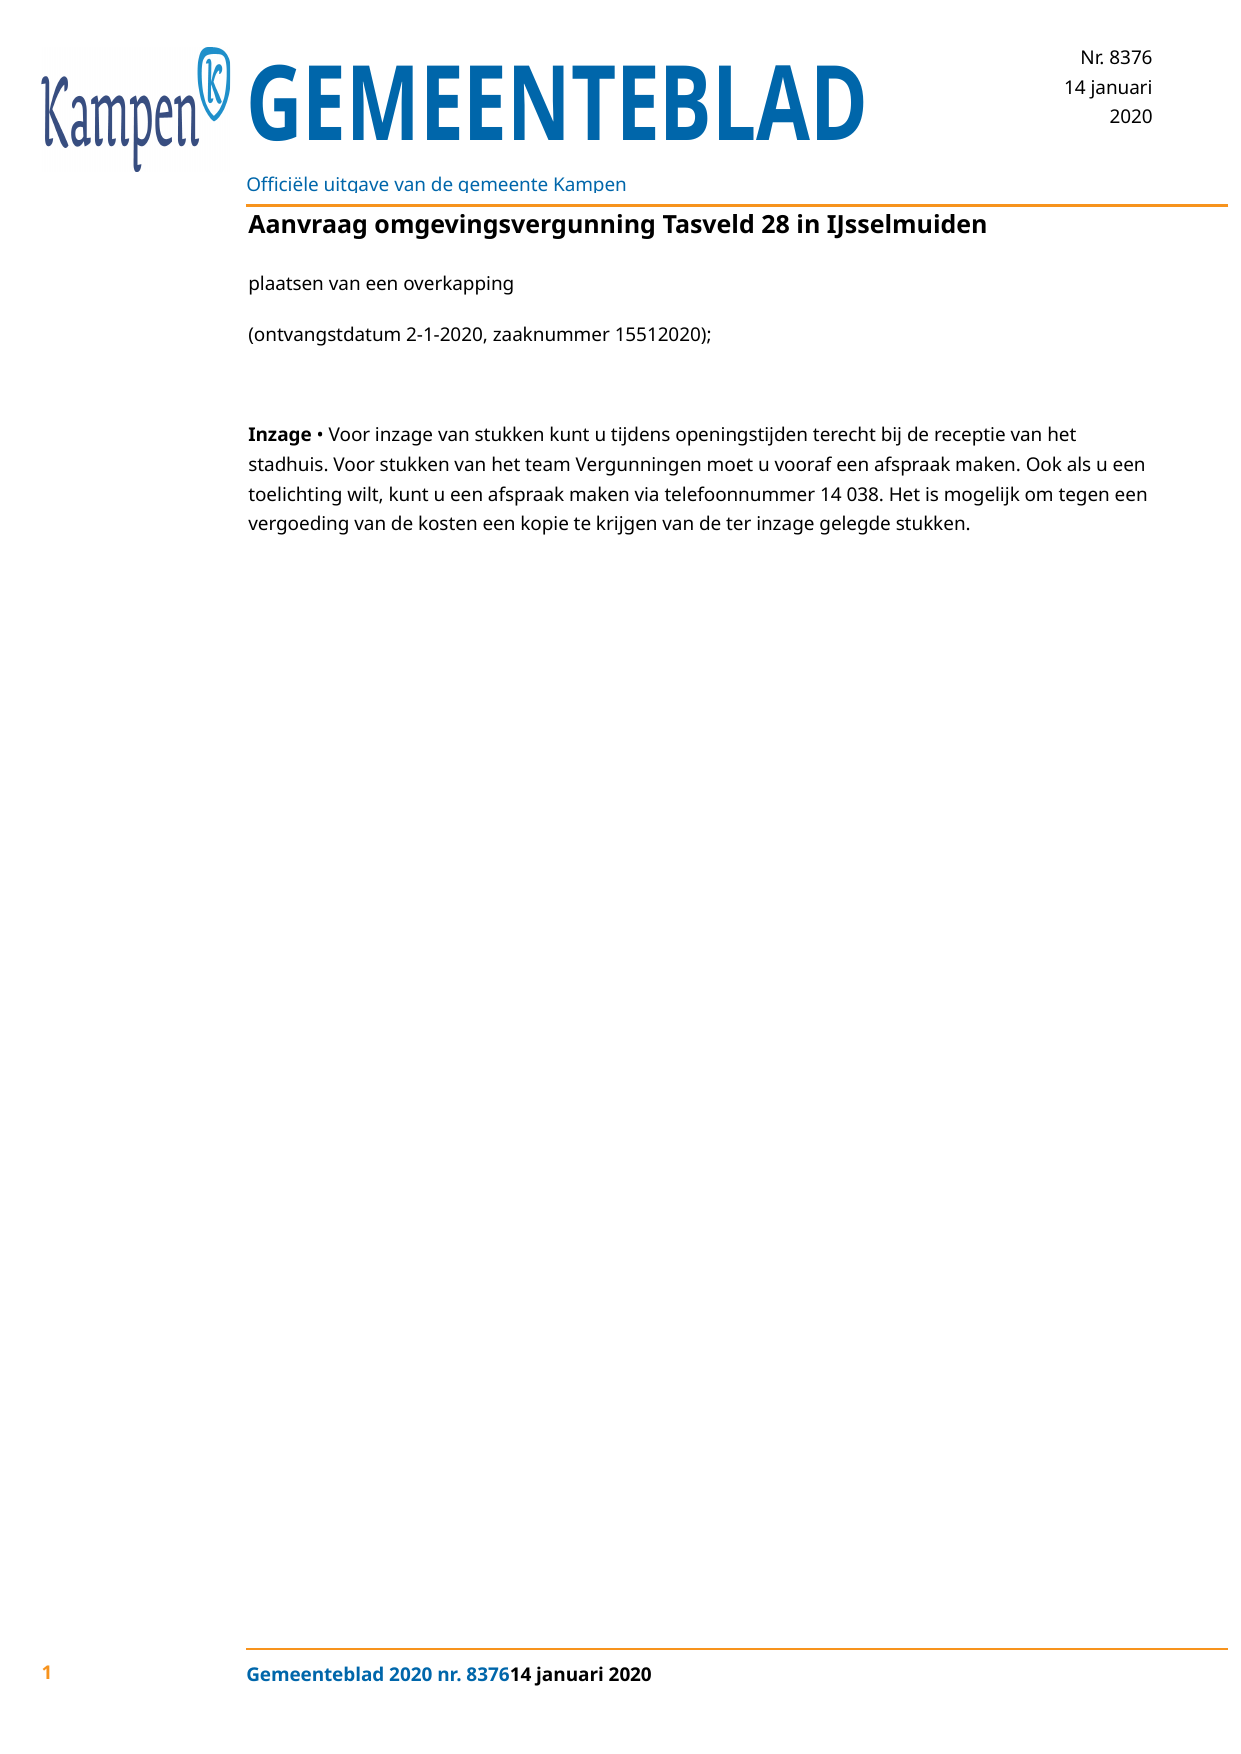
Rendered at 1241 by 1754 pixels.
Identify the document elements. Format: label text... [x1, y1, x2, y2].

text Aanvraag omgevingsvergunning Tasveld 28 in IJsselmuiden [248, 207, 1152, 241]
text Inzage • Voor inzage van stukken kunt u tijdens openingstijden terecht bij de receptie van het stadhuis. Voor stukken van het team Vergunningen moet u vooraf een afspraak maken. Ook als u een toelichting wilt, kunt u een afspraak maken via telefoonnummer 14 038. Het is mogelijk om tegen een vergoeding van de kosten een kopie te krijgen van de ter inzage gelegde stukken. [248, 422, 1152, 536]
text plaatsen van een overkapping [248, 270, 1152, 296]
picture [41, 47, 231, 172]
text (ontvangstdatum 2-1-2020, zaaknummer 15512020); [248, 321, 1152, 346]
